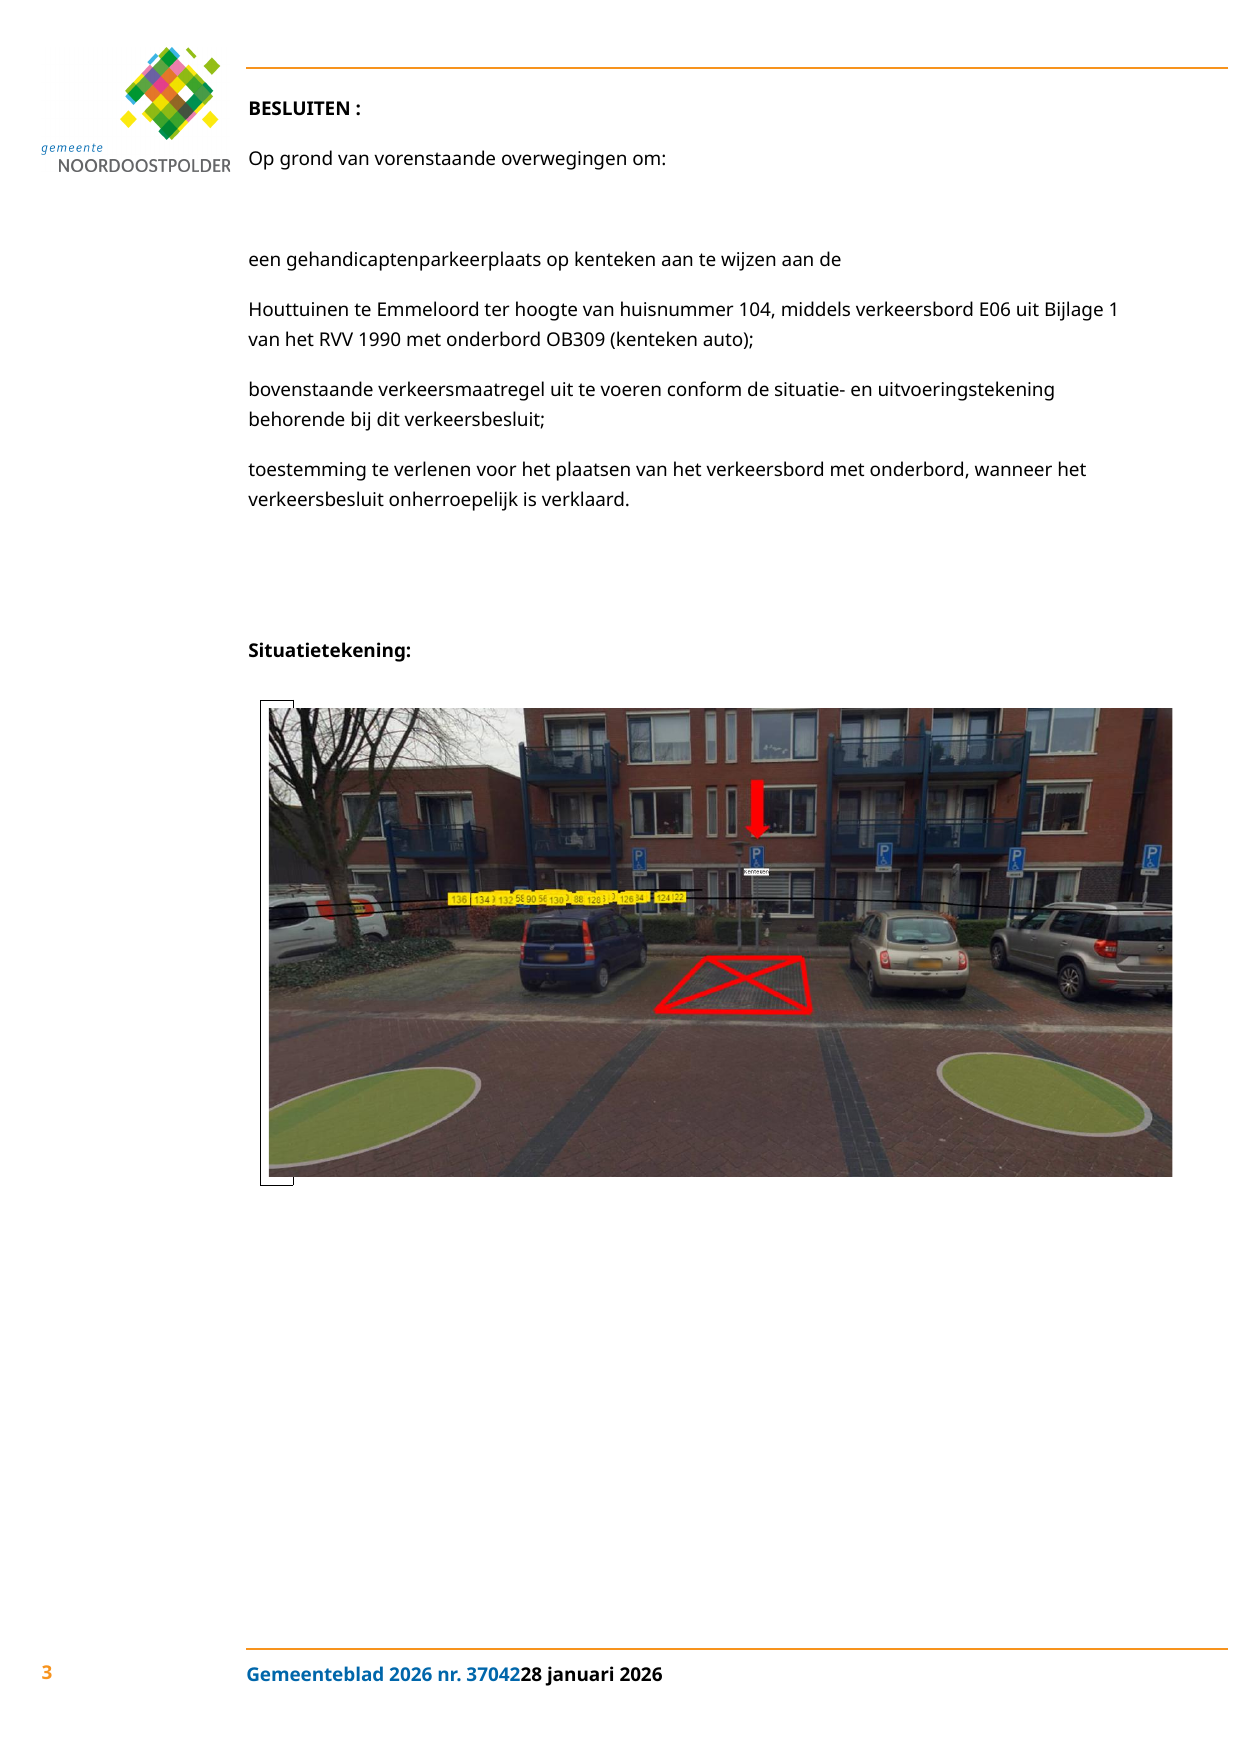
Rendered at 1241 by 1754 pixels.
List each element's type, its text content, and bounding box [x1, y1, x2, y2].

text toestemming te verlenen voor het plaatsen van het verkeersbord met onderbord, wanneer het verkeersbesluit onherroepelijk is verklaard. [248, 456, 1152, 512]
text een gehandicaptenparkeerplaats op kenteken aan te wijzen aan de [248, 246, 1152, 272]
text bovenstaande verkeersmaatregel uit te voeren conform de situatie- en uitvoeringstekening behorende bij dit verkeersbesluit; [248, 376, 1152, 432]
picture [268, 708, 1173, 1177]
text Op grond van vorenstaande overwegingen om: [248, 145, 1152, 171]
text Situatietekening: [248, 637, 1152, 663]
picture [41, 47, 231, 172]
text BESLUITEN : [248, 95, 1152, 121]
text Houttuinen te Emmeloord ter hoogte van huisnummer 104, middels verkeersbord E06 uit Bijlage 1 van het RVV 1990 met onderbord OB309 (kenteken auto); [248, 296, 1152, 352]
